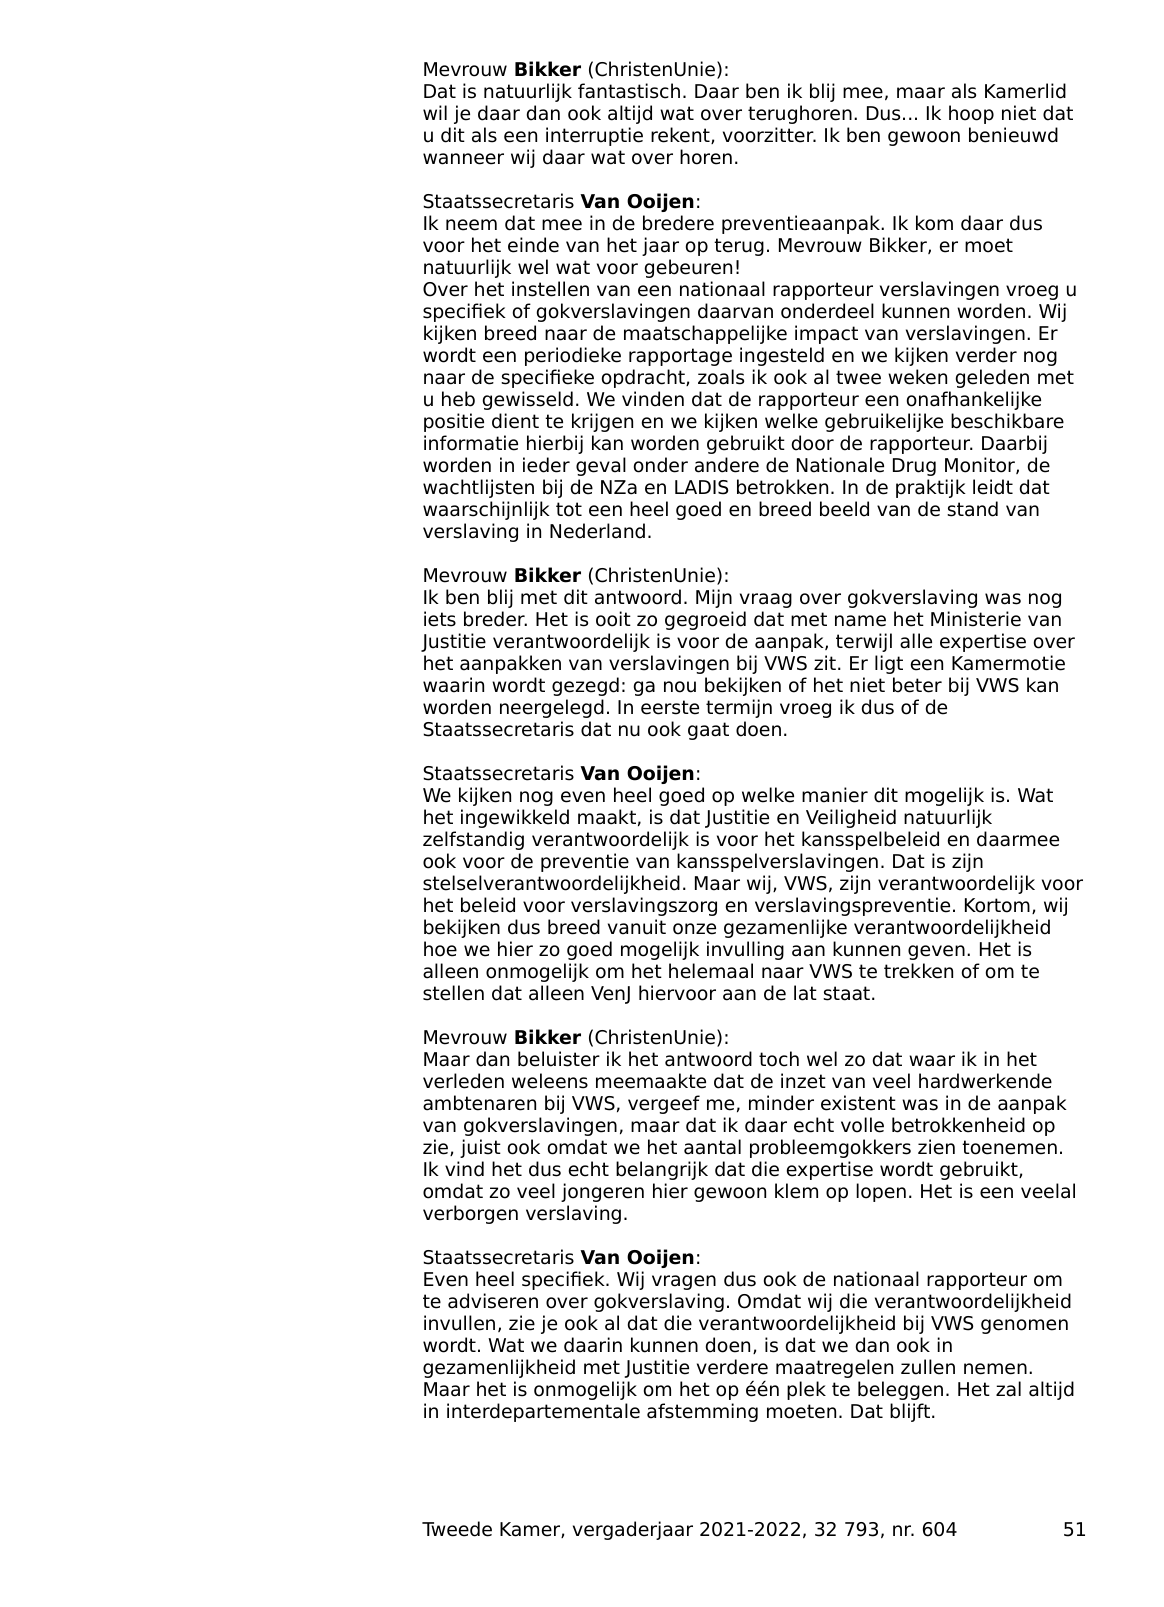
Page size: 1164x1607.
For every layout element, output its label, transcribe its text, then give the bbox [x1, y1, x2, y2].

text Staatssecretaris Van Ooijen: [422, 763, 1087, 785]
text Dat is natuurlijk fantastisch. Daar ben ik blij mee, maar als Kamerlid wil je daar dan ook altijd wat over terughoren. Dus... Ik hoop niet dat u dit als een interruptie rekent, voorzitter. Ik ben gewoon benieuwd wanneer wij daar wat over horen. [422, 81, 1087, 169]
text Mevrouw Bikker (ChristenUnie): [422, 1027, 1087, 1049]
text Staatssecretaris Van Ooijen: [422, 191, 1087, 213]
text Mevrouw Bikker (ChristenUnie): [422, 59, 1087, 81]
text Staatssecretaris Van Ooijen: [422, 1247, 1087, 1269]
text Over het instellen van een nationaal rapporteur verslavingen vroeg u specifiek of gokverslavingen daarvan onderdeel kunnen worden. Wij kijken breed naar de maatschappelijke impact van verslavingen. Er wordt een periodieke rapportage ingesteld en we kijken verder nog naar de specifieke opdracht, zoals ik ook al twee weken geleden met u heb gewisseld. We vinden dat de rapporteur een onafhankelijke positie dient te krijgen en we kijken welke gebruikelijke beschikbare informatie hierbij kan worden gebruikt door de rapporteur. Daarbij worden in ieder geval onder andere de Nationale Drug Monitor, de wachtlijsten bij de NZa en LADIS betrokken. In de praktijk leidt dat waarschijnlijk tot een heel goed en breed beeld van de stand van verslaving in Nederland. [422, 279, 1087, 543]
text Maar dan beluister ik het antwoord toch wel zo dat waar ik in het verleden weleens meemaakte dat de inzet van veel hardwerkende ambtenaren bij VWS, vergeef me, minder existent was in de aanpak van gokverslavingen, maar dat ik daar echt volle betrokkenheid op zie, juist ook omdat we het aantal probleemgokkers zien toenemen. Ik vind het dus echt belangrijk dat die expertise wordt gebruikt, omdat zo veel jongeren hier gewoon klem op lopen. Het is een veelal verborgen verslaving. [422, 1049, 1087, 1225]
text Mevrouw Bikker (ChristenUnie): [422, 565, 1087, 587]
text We kijken nog even heel goed op welke manier dit mogelijk is. Wat het ingewikkeld maakt, is dat Justitie en Veiligheid natuurlijk zelfstandig verantwoordelijk is voor het kansspelbeleid en daarmee ook voor de preventie van kansspelverslavingen. Dat is zijn stelselverantwoordelijkheid. Maar wij, VWS, zijn verantwoordelijk voor het beleid voor verslavingszorg en verslavingspreventie. Kortom, wij bekijken dus breed vanuit onze gezamenlijke verantwoordelijkheid hoe we hier zo goed mogelijk invulling aan kunnen geven. Het is alleen onmogelijk om het helemaal naar VWS te trekken of om te stellen dat alleen VenJ hiervoor aan de lat staat. [422, 785, 1087, 1005]
text Ik ben blij met dit antwoord. Mijn vraag over gokverslaving was nog iets breder. Het is ooit zo gegroeid dat met name het Ministerie van Justitie verantwoordelijk is voor de aanpak, terwijl alle expertise over het aanpakken van verslavingen bij VWS zit. Er ligt een Kamermotie waarin wordt gezegd: ga nou bekijken of het niet beter bij VWS kan worden neergelegd. In eerste termijn vroeg ik dus of de Staatssecretaris dat nu ook gaat doen. [422, 587, 1087, 741]
text Ik neem dat mee in de bredere preventieaanpak. Ik kom daar dus voor het einde van het jaar op terug. Mevrouw Bikker, er moet natuurlijk wel wat voor gebeuren! [422, 213, 1087, 279]
text Even heel specifiek. Wij vragen dus ook de nationaal rapporteur om te adviseren over gokverslaving. Omdat wij die verantwoordelijkheid invullen, zie je ook al dat die verantwoordelijkheid bij VWS genomen wordt. Wat we daarin kunnen doen, is dat we dan ook in gezamenlijkheid met Justitie verdere maatregelen zullen nemen. Maar het is onmogelijk om het op één plek te beleggen. Het zal altijd in interdepartementale afstemming moeten. Dat blijft. [422, 1269, 1087, 1423]
